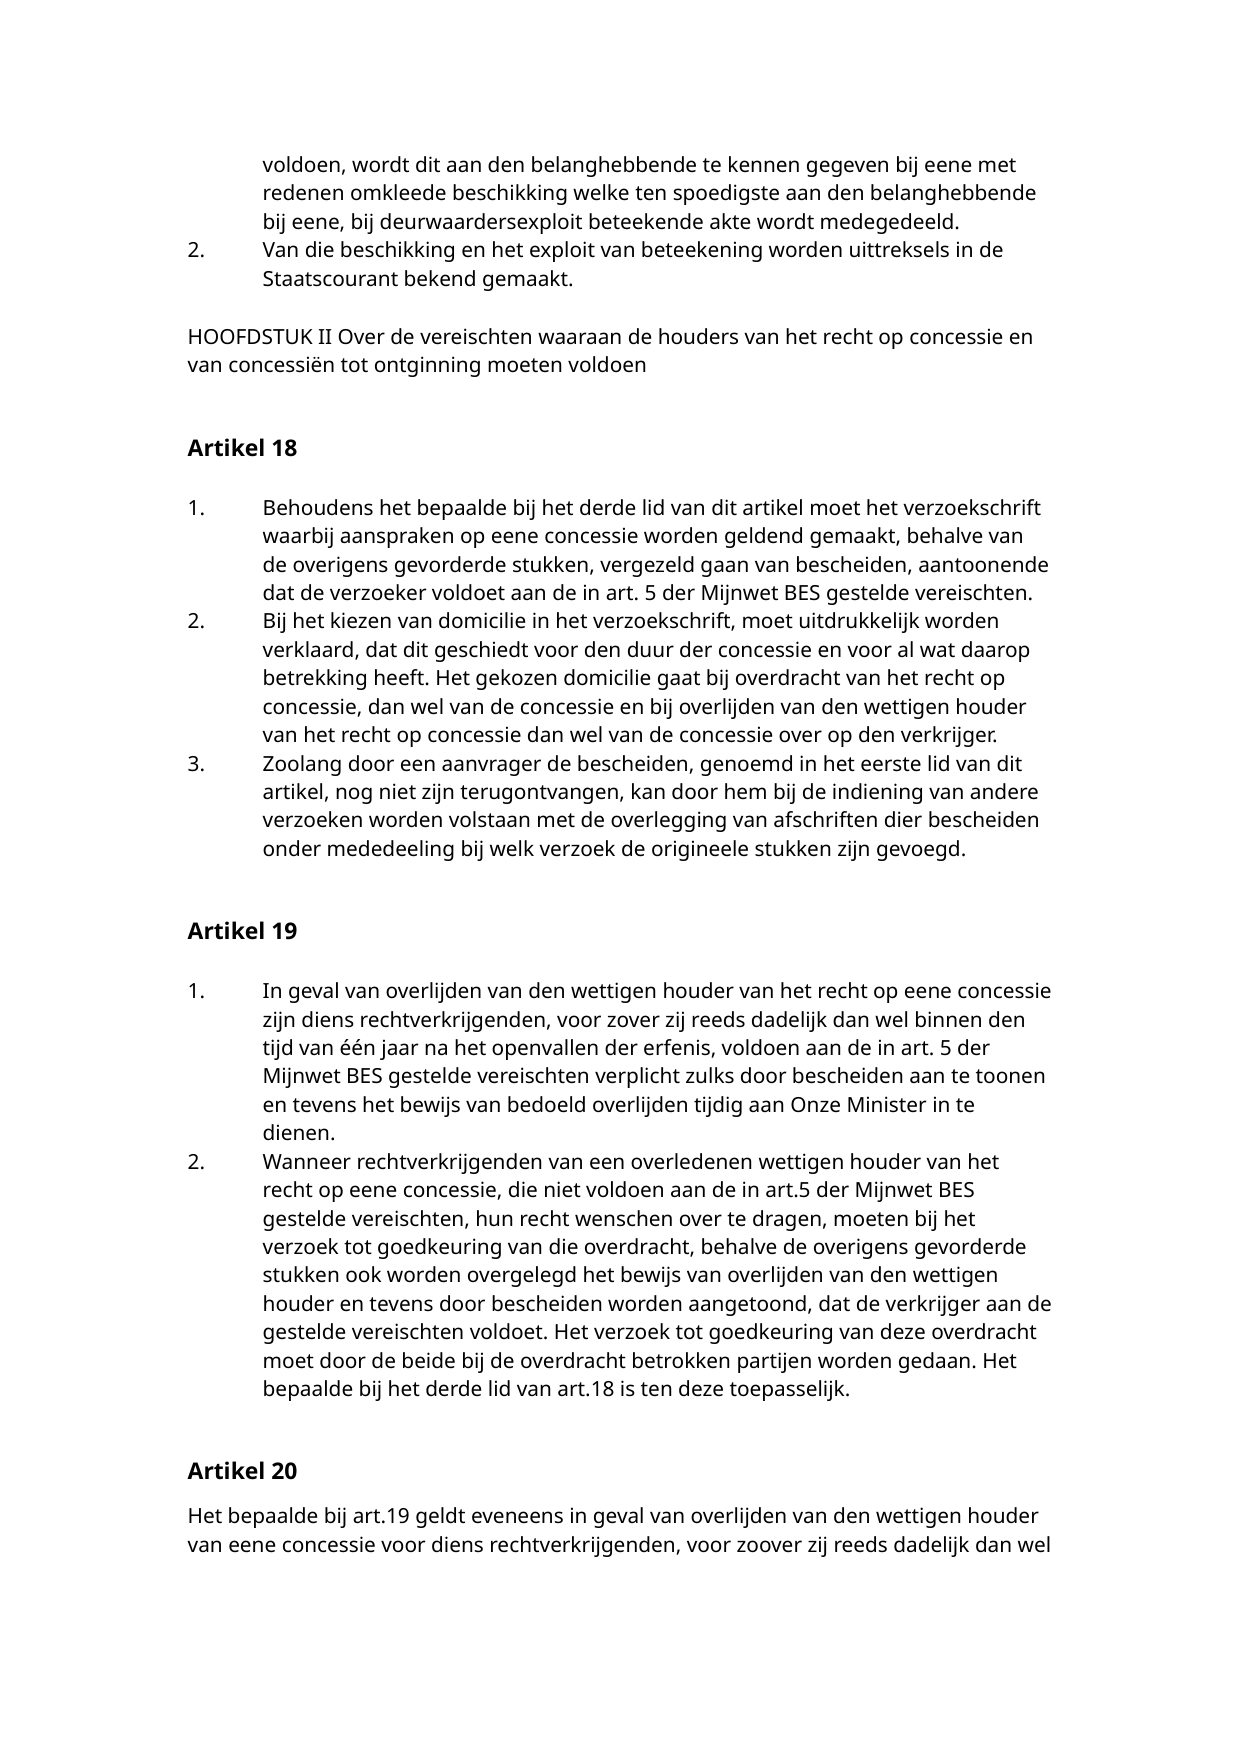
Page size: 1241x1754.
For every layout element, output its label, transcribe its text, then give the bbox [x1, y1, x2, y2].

list Bij het kiezen van domicilie in het verzoekschrift, moet uitdrukkelijk worden verklaard, dat dit geschiedt voor den duur der concessie en voor al wat daarop betrekking heeft. Het gekozen domicilie gaat bij overdracht van het recht op concessie, dan wel van de concessie en bij overlijden van den wettigen houder van het recht op concessie dan wel van de concessie over op den verkrijger. [187, 607, 1053, 749]
subtitle HOOFDSTUK II Over de vereischten waaraan de houders van het recht op concessie en van concessiën tot ontginning moeten voldoen [187, 322, 1053, 379]
list Wanneer rechtverkrijgenden van een overledenen wettigen houder van het recht op eene concessie, die niet voldoen aan de in art.5 der Mijnwet BES gestelde vereischten, hun recht wenschen over te dragen, moeten bij het verzoek tot goedkeuring van die overdracht, behalve de overigens gevorderde stukken ook worden overgelegd het bewijs van overlijden van den wettigen houder en tevens door bescheiden worden aangetoond, dat de verkrijger aan de gestelde vereischten voldoet. Het verzoek tot goedkeuring van deze overdracht moet door de beide bij de overdracht betrokken partijen worden gedaan. Het bepaalde bij het derde lid van art.18 is ten deze toepasselijk. [187, 1147, 1053, 1403]
subtitle Artikel 18 [187, 432, 1053, 463]
list Behoudens het bepaalde bij het derde lid van dit artikel moet het verzoekschrift waarbij aanspraken op eene concessie worden geldend gemaakt, behalve van de overigens gevorderde stukken, vergezeld gaan van bescheiden, aantoonende dat de verzoeker voldoet aan de in art. 5 der Mijnwet BES gestelde vereischten. [187, 493, 1053, 607]
list voldoen, wordt dit aan den belanghebbende te kennen gegeven bij eene met redenen omkleede beschikking welke ten spoedigste aan den belanghebbende bij eene, bij deurwaardersexploit beteekende akte wordt medegedeeld. [187, 150, 1053, 235]
list In geval van overlijden van den wettigen houder van het recht op eene concessie zijn diens rechtverkrijgenden, voor zover zij reeds dadelijk dan wel binnen den tijd van één jaar na het openvallen der erfenis, voldoen aan de in art. 5 der Mijnwet BES gestelde vereischten verplicht zulks door bescheiden aan te toonen en tevens het bewijs van bedoeld overlijden tijdig aan Onze Minister in te dienen. [187, 976, 1053, 1147]
subtitle Artikel 20 [187, 1455, 1053, 1487]
list Zoolang door een aanvrager de bescheiden, genoemd in het eerste lid van dit artikel, nog niet zijn terugontvangen, kan door hem bij de indiening van andere verzoeken worden volstaan met de overlegging van afschriften dier bescheiden onder mededeeling bij welk verzoek de origineele stukken zijn gevoegd. [187, 749, 1053, 862]
text Het bepaalde bij art.19 geldt eveneens in geval van overlijden van den wettigen houder van eene concessie voor diens rechtverkrijgenden, voor zoover zij reeds dadelijk dan wel [187, 1502, 1053, 1558]
list Van die beschikking en het exploit van beteekening worden uittreksels in de Staatscourant bekend gemaakt. [187, 235, 1053, 292]
subtitle Artikel 19 [187, 915, 1053, 946]
